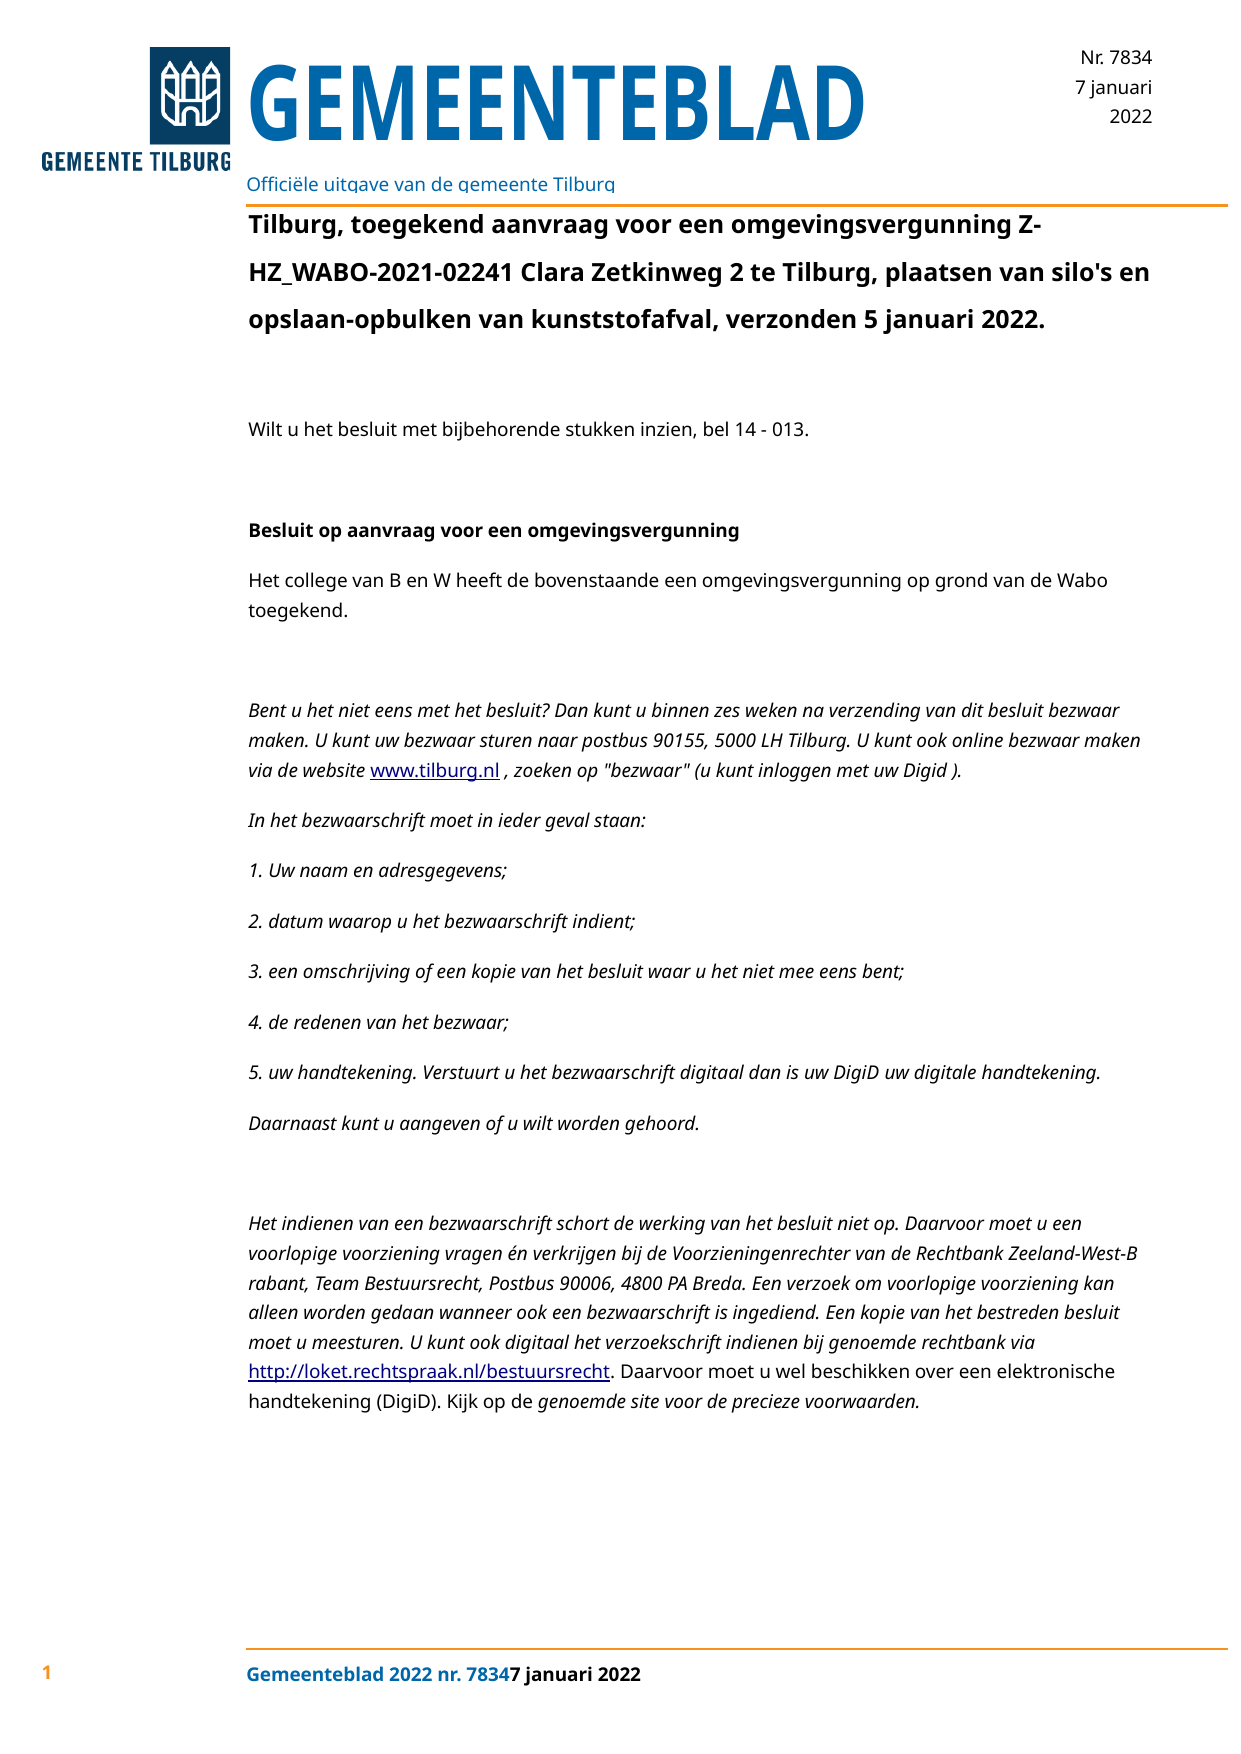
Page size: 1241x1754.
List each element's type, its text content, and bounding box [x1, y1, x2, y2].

text 2. datum waarop u het bezwaarschrift indient; [248, 908, 1152, 934]
text 5. uw handtekening. Verstuurt u het bezwaarschrift digitaal dan is uw DigiD uw digitale handtekening. [248, 1059, 1152, 1085]
text Daarnaast kunt u aangeven of u wilt worden gehoord. [248, 1110, 1152, 1135]
text Het indienen van een bezwaarschrift schort de werking van het besluit niet op. Daarvoor moet u een voorlopige voorziening vragen én verkrijgen bij de Voorzieningenrechter van de Rechtbank Zeeland-West-B rabant, Team Bestuursrecht, Postbus 90006, 4800 PA Breda. Een verzoek om voorlopige voorziening kan alleen worden gedaan wanneer ook een bezwaarschrift is ingediend. Een kopie van het bestreden besluit moet u meesturen. U kunt ook digitaal het verzoekschrift indienen bij genoemde rechtbank via http://loket.rechtspraak.nl/bestuursrecht. Daarvoor moet u wel beschikken over een elektronische handtekening (DigiD). Kijk op de genoemde site voor de precieze voorwaarden. [248, 1211, 1152, 1414]
picture [41, 47, 231, 172]
text 4. de redenen van het bezwaar; [248, 1009, 1152, 1034]
text Wilt u het besluit met bijbehorende stukken inzien, bel 14 - 013. [248, 416, 1152, 442]
text 1. Uw naam en adresgegevens; [248, 858, 1152, 883]
text In het bezwaarschrift moet in ieder geval staan: [248, 807, 1152, 833]
text Bent u het niet eens met het besluit? Dan kunt u binnen zes weken na verzending van dit besluit bezwaar maken. U kunt uw bezwaar sturen naar postbus 90155, 5000 LH Tilburg. U kunt ook online bezwaar maken via de website www.tilburg.nl , zoeken op "bezwaar" (u kunt inloggen met uw Digid ). [248, 698, 1152, 782]
text Tilburg, toegekend aanvraag voor een omgevingsvergunning Z-HZ_WABO-2021-02241 Clara Zetkinweg 2 te Tilburg, plaatsen van silo's en opslaan-opbulken van kunststofafval, verzonden 5 januari 2022. [248, 207, 1152, 336]
text Besluit op aanvraag voor een omgevingsvergunning [248, 517, 1152, 542]
text Het college van B en W heeft de bovenstaande een omgevingsvergunning op grond van de Wabo toegekend. [248, 567, 1152, 622]
text 3. een omschrijving of een kopie van het besluit waar u het niet mee eens bent; [248, 958, 1152, 984]
